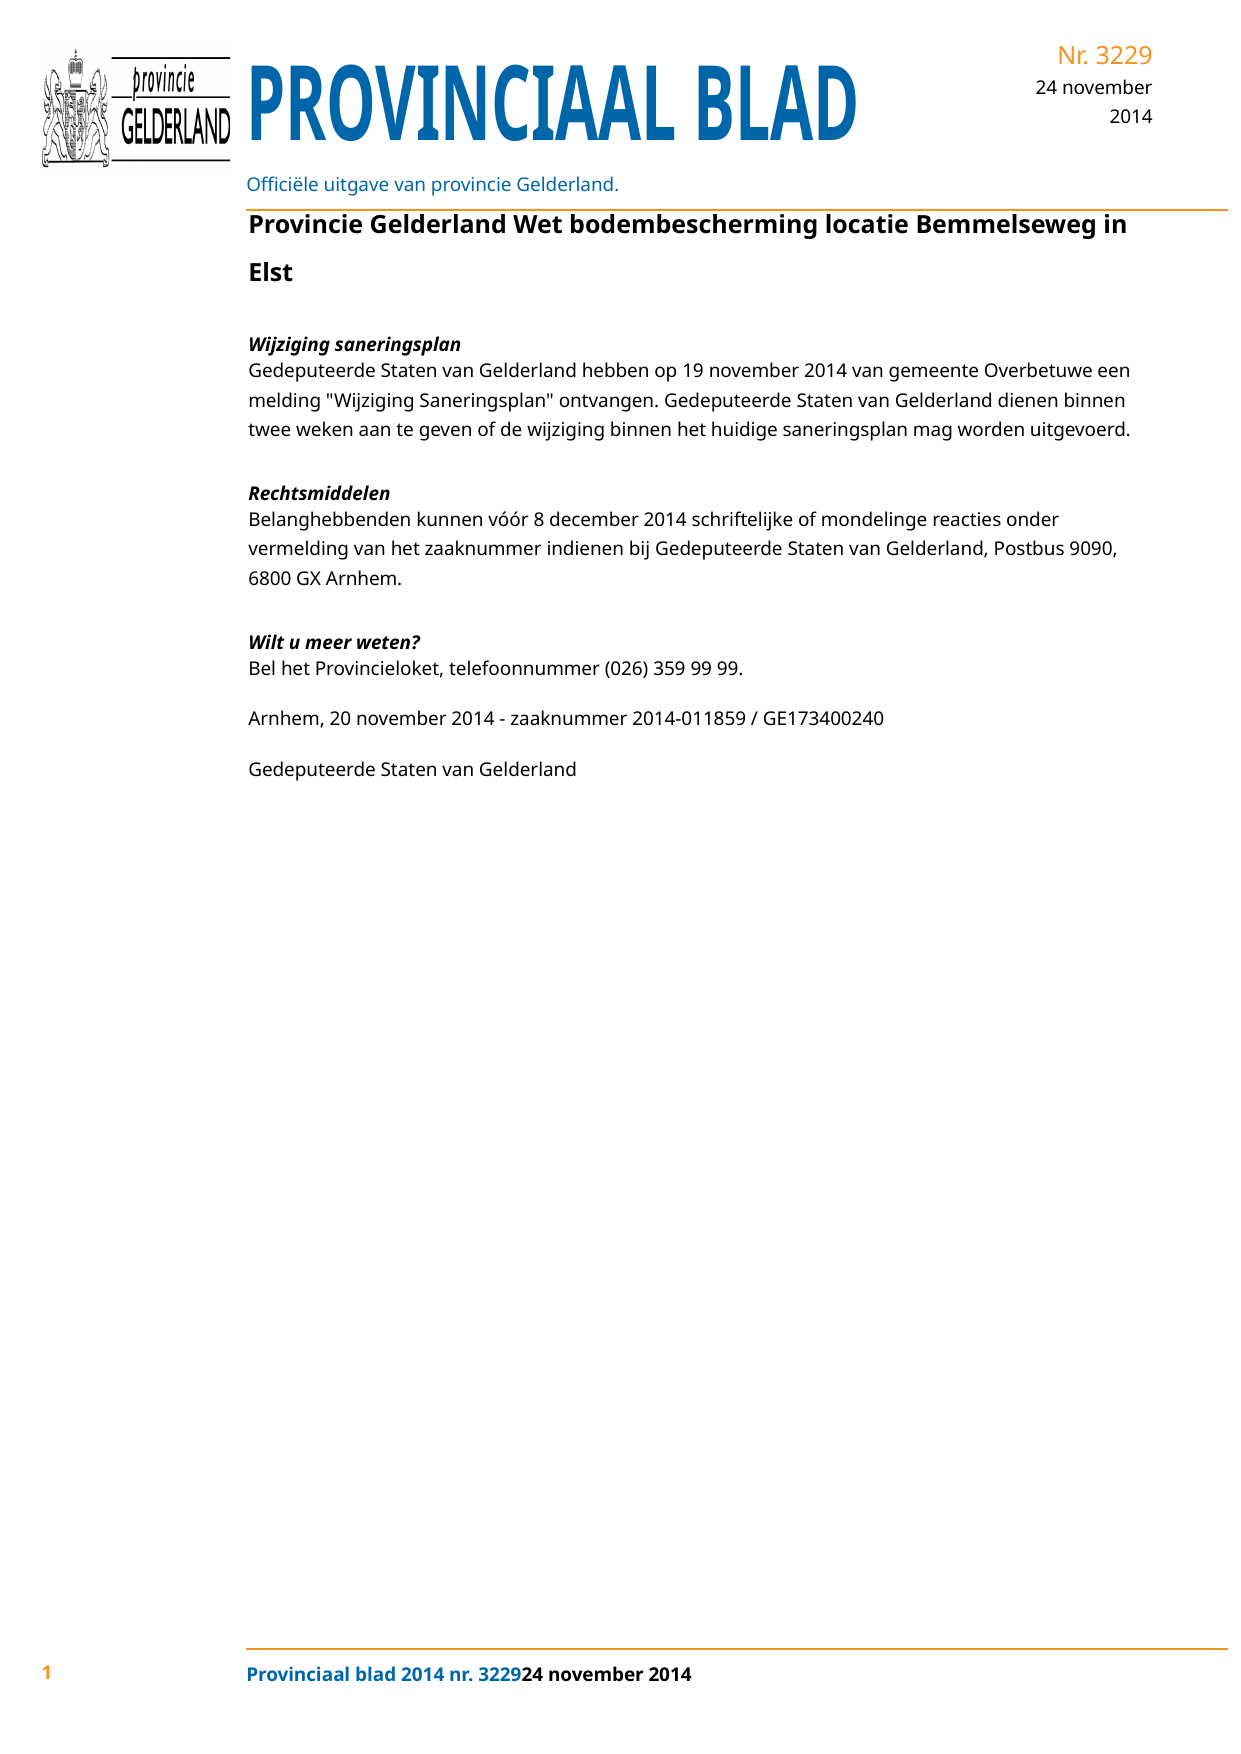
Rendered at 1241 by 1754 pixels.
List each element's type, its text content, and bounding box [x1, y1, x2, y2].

text Wilt u meer weten? [248, 629, 1152, 655]
text Arnhem, 20 november 2014 - zaaknummer 2014-011859 / GE173400240 [248, 705, 1152, 731]
text Gedeputeerde Staten van Gelderland [248, 756, 1152, 781]
text Wijziging saneringsplan [248, 331, 1152, 357]
text Bel het Provincieloket, telefoonnummer (026) 359 99 99. [248, 655, 1152, 681]
picture [41, 47, 231, 172]
text Rechtsmiddelen [248, 480, 1152, 506]
text Gedeputeerde Staten van Gelderland hebben op 19 november 2014 van gemeente Overbetuwe een melding "Wijziging Saneringsplan" ontvangen. Gedeputeerde Staten van Gelderland dienen binnen twee weken aan te geven of de wijziging binnen het huidige saneringsplan mag worden uitgevoerd. [248, 357, 1152, 442]
text Provincie Gelderland Wet bodembescherming locatie Bemmelseweg in Elst [248, 211, 1152, 288]
text Belanghebbenden kunnen vóór 8 december 2014 schriftelijke of mondelinge reacties onder vermelding van het zaaknummer indienen bij Gedeputeerde Staten van Gelderland, Postbus 9090, 6800 GX Arnhem. [248, 506, 1152, 591]
